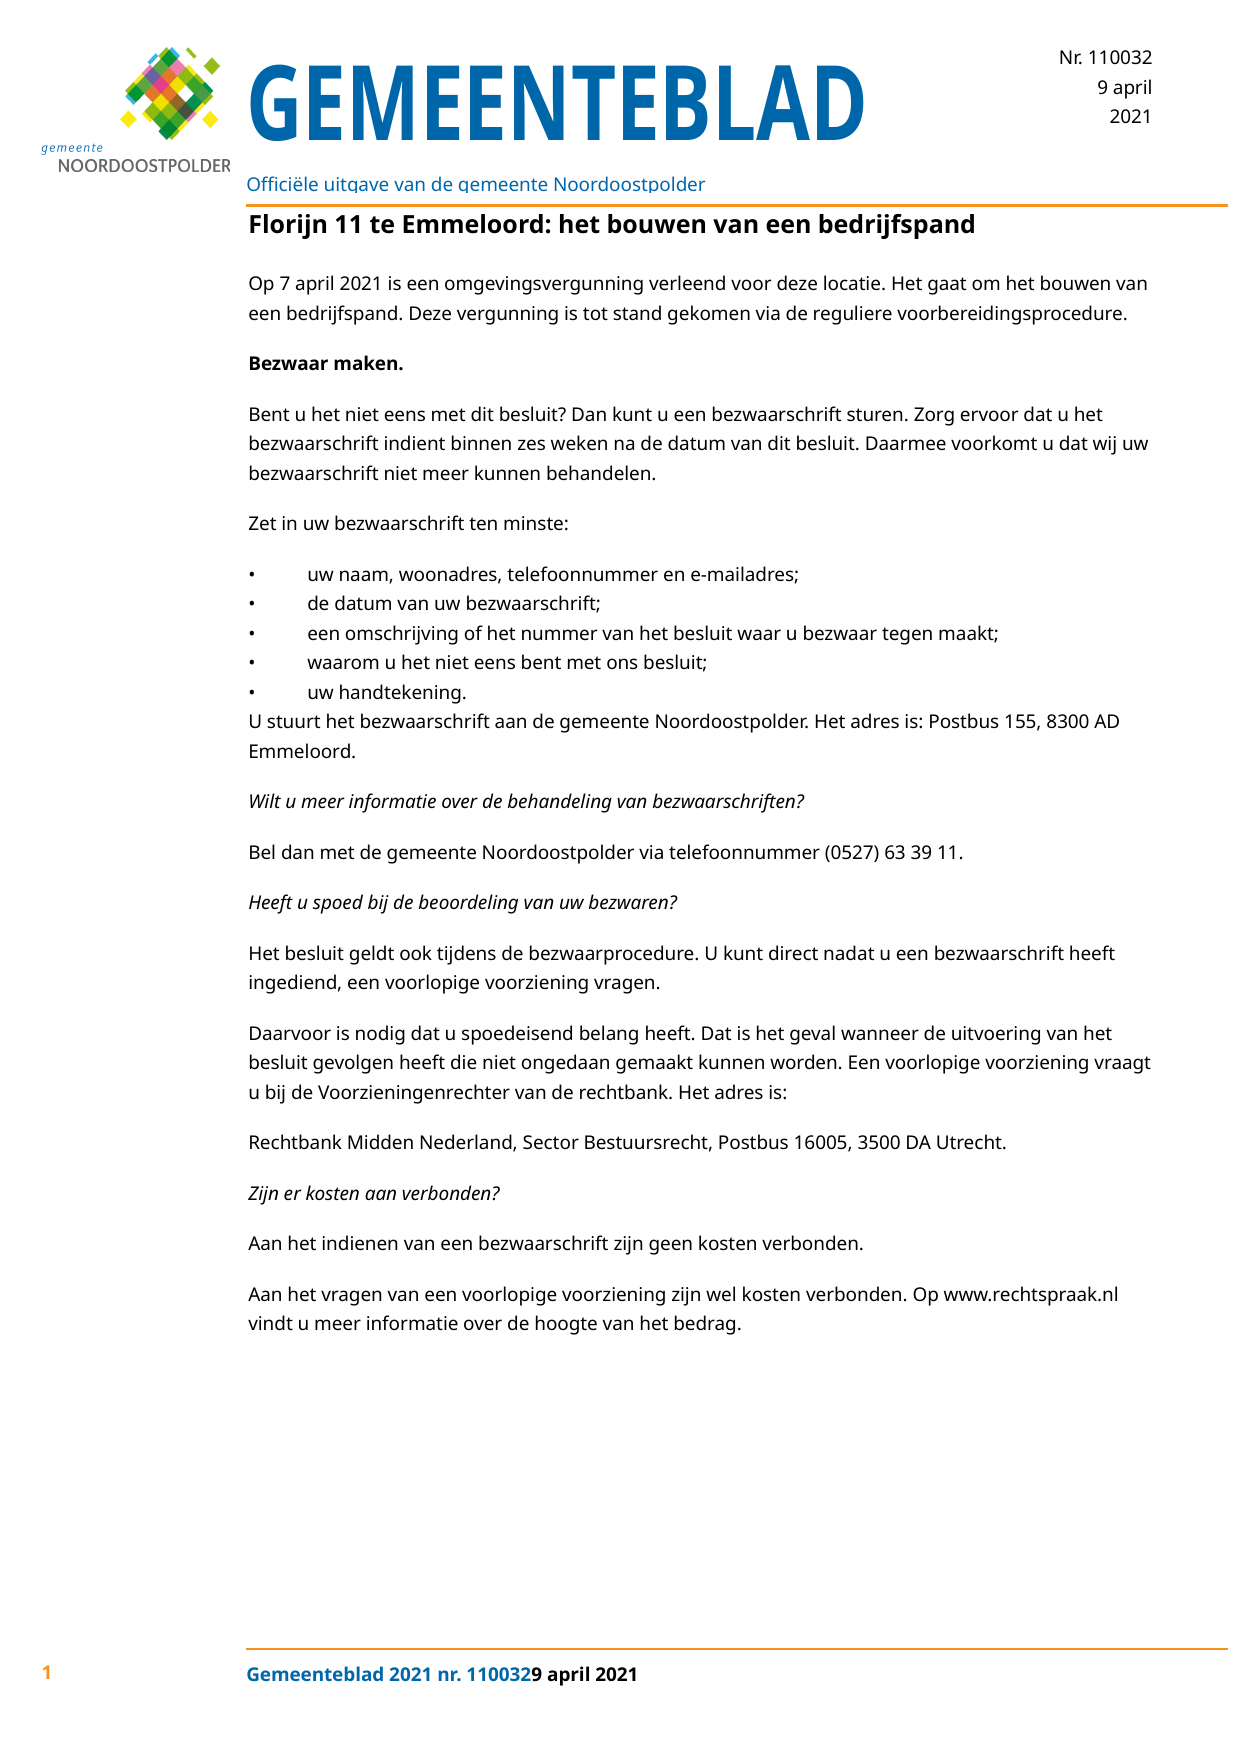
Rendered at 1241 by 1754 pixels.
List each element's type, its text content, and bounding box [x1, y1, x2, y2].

picture [41, 47, 231, 172]
list uw handtekening. [248, 679, 1152, 705]
text Het besluit geldt ook tijdens de bezwaarprocedure. U kunt direct nadat u een bezwaarschrift heeft ingediend, een voorlopige voorziening vragen. [248, 940, 1152, 995]
text Rechtbank Midden Nederland, Sector Bestuursrecht, Postbus 16005, 3500 DA Utrecht. [248, 1129, 1152, 1155]
text Aan het vragen van een voorlopige voorziening zijn wel kosten verbonden. Op www.rechtspraak.nl vindt u meer informatie over de hoogte van het bedrag. [248, 1281, 1152, 1336]
text Florijn 11 te Emmeloord: het bouwen van een bedrijfspand [248, 207, 1152, 241]
text Daarvoor is nodig dat u spoedeisend belang heeft. Dat is het geval wanneer de uitvoering van het besluit gevolgen heeft die niet ongedaan gemaakt kunnen worden. Een voorlopige voorziening vraagt u bij de Voorzieningenrechter van de rechtbank. Het adres is: [248, 1020, 1152, 1105]
text U stuurt het bezwaarschrift aan de gemeente Noordoostpolder. Het adres is: Postbus 155, 8300 AD Emmeloord. [248, 709, 1152, 764]
text Bezwaar maken. [248, 350, 1152, 376]
list uw naam, woonadres, telefoonnummer en e-mailadres; [248, 561, 1152, 586]
list een omschrijving of het nummer van het besluit waar u bezwaar tegen maakt; [248, 620, 1152, 646]
text Zijn er kosten aan verbonden? [248, 1180, 1152, 1206]
text Bent u het niet eens met dit besluit? Dan kunt u een bezwaarschrift sturen. Zorg ervoor dat u het bezwaarschrift indient binnen zes weken na de datum van dit besluit. Daarmee voorkomt u dat wij uw bezwaarschrift niet meer kunnen behandelen. [248, 401, 1152, 486]
text Zet in uw bezwaarschrift ten minste: [248, 510, 1152, 536]
text Op 7 april 2021 is een omgevingsvergunning verleend voor deze locatie. Het gaat om het bouwen van een bedrijfspand. Deze vergunning is tot stand gekomen via de reguliere voorbereidingsprocedure. [248, 270, 1152, 326]
text Aan het indienen van een bezwaarschrift zijn geen kosten verbonden. [248, 1230, 1152, 1256]
text Bel dan met de gemeente Noordoostpolder via telefoonnummer (0527) 63 39 11. [248, 839, 1152, 865]
text Heeft u spoed bij de beoordeling van uw bezwaren? [248, 889, 1152, 915]
text Wilt u meer informatie over de behandeling van bezwaarschriften? [248, 789, 1152, 814]
list de datum van uw bezwaarschrift; [248, 590, 1152, 616]
list waarom u het niet eens bent met ons besluit; [248, 649, 1152, 675]
